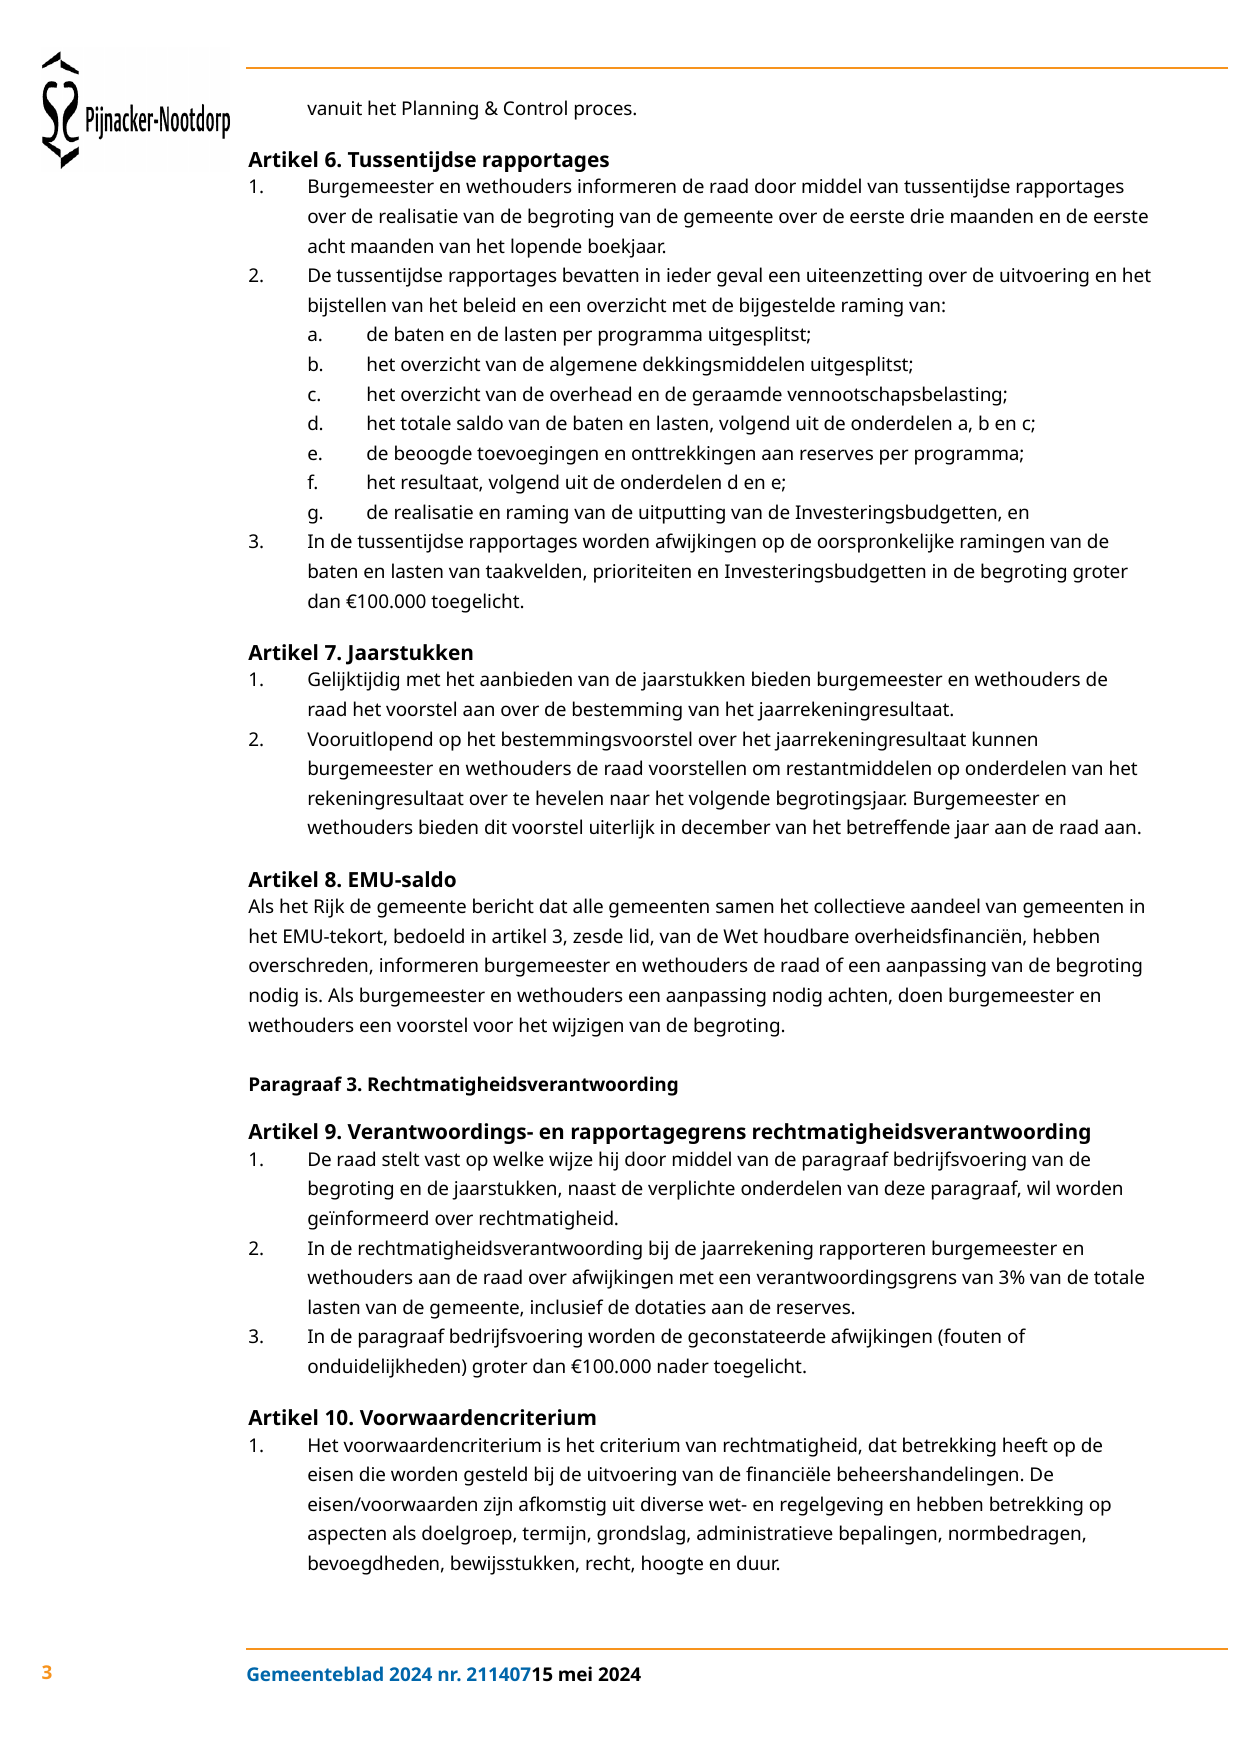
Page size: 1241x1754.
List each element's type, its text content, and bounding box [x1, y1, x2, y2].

text Artikel 6. Tussentijdse rapportages [248, 145, 1152, 174]
list vanuit het Planning & Control proces. [248, 95, 1152, 121]
picture [41, 47, 231, 172]
list Het voorwaardencriterium is het criterium van rechtmatigheid, dat betrekking heeft op de eisen die worden gesteld bij de uitvoering van de financiële beheershandelingen. De eisen/voorwaarden zijn afkomstig uit diverse wet- en regelgeving en hebben betrekking op aspecten als doelgroep, termijn, grondslag, administratieve bepalingen, normbedragen, bevoegdheden, bewijsstukken, recht, hoogte en duur. [248, 1432, 1152, 1576]
text Artikel 10. Voorwaardencriterium [248, 1403, 1152, 1432]
list Vooruitlopend op het bestemmingsvoorstel over het jaarrekeningresultaat kunnen burgemeester en wethouders de raad voorstellen om restantmiddelen op onderdelen van het rekeningresultaat over te hevelen naar het volgende begrotingsjaar. Burgemeester en wethouders bieden dit voorstel uiterlijk in december van het betreffende jaar aan de raad aan. [248, 726, 1152, 840]
list het resultaat, volgend uit de onderdelen d en e; [307, 469, 1152, 495]
text Als het Rijk de gemeente bericht dat alle gemeenten samen het collectieve aandeel van gemeenten in het EMU-tekort, bedoeld in artikel 3, zesde lid, van de Wet houdbare overheidsfinanciën, hebben overschreden, informeren burgemeester en wethouders de raad of een aanpassing van de begroting nodig is. Als burgemeester en wethouders een aanpassing nodig achten, doen burgemeester en wethouders een voorstel voor het wijzigen van de begroting. [248, 893, 1152, 1037]
list het overzicht van de overhead en de geraamde vennootschapsbelasting; [307, 381, 1152, 406]
list de beoogde toevoegingen en onttrekkingen aan reserves per programma; [307, 440, 1152, 466]
text Paragraaf 3. Rechtmatigheidsverantwoording [248, 1071, 1152, 1097]
list de baten en de lasten per programma uitgesplitst; [307, 322, 1152, 347]
list De raad stelt vast op welke wijze hij door middel van de paragraaf bedrijfsvoering van de begroting en de jaarstukken, naast de verplichte onderdelen van deze paragraaf, wil worden geïnformeerd over rechtmatigheid. [248, 1146, 1152, 1231]
list het totale saldo van de baten en lasten, volgend uit de onderdelen a, b en c; [307, 410, 1152, 436]
list de realisatie en raming van de uitputting van de Investeringsbudgetten, en [307, 499, 1152, 525]
list Burgemeester en wethouders informeren de raad door middel van tussentijdse rapportages over de realisatie van de begroting van de gemeente over de eerste drie maanden en de eerste acht maanden van het lopende boekjaar. [248, 174, 1152, 258]
list In de paragraaf bedrijfsvoering worden de geconstateerde afwijkingen (fouten of onduidelijkheden) groter dan €100.000 nader toegelicht. [248, 1323, 1152, 1379]
list De tussentijdse rapportages bevatten in ieder geval een uiteenzetting over de uitvoering en het bijstellen van het beleid en een overzicht met de bijgestelde raming van: [248, 262, 1152, 318]
text Artikel 8. EMU-saldo [248, 865, 1152, 893]
list Gelijktijdig met het aanbieden van de jaarstukken bieden burgemeester en wethouders de raad het voorstel aan over de bestemming van het jaarrekeningresultaat. [248, 667, 1152, 722]
list het overzicht van de algemene dekkingsmiddelen uitgesplitst; [307, 351, 1152, 377]
list In de tussentijdse rapportages worden afwijkingen op de oorspronkelijke ramingen van de baten en lasten van taakvelden, prioriteiten en Investeringsbudgetten in de begroting groter dan €100.000 toegelicht. [248, 529, 1152, 613]
list In de rechtmatigheidsverantwoording bij de jaarrekening rapporteren burgemeester en wethouders aan de raad over afwijkingen met een verantwoordingsgrens van 3% van de totale lasten van de gemeente, inclusief de dotaties aan de reserves. [248, 1235, 1152, 1319]
text Artikel 7. Jaarstukken [248, 638, 1152, 667]
text Artikel 9. Verantwoordings- en rapportagegrens rechtmatigheidsverantwoording [248, 1117, 1152, 1146]
